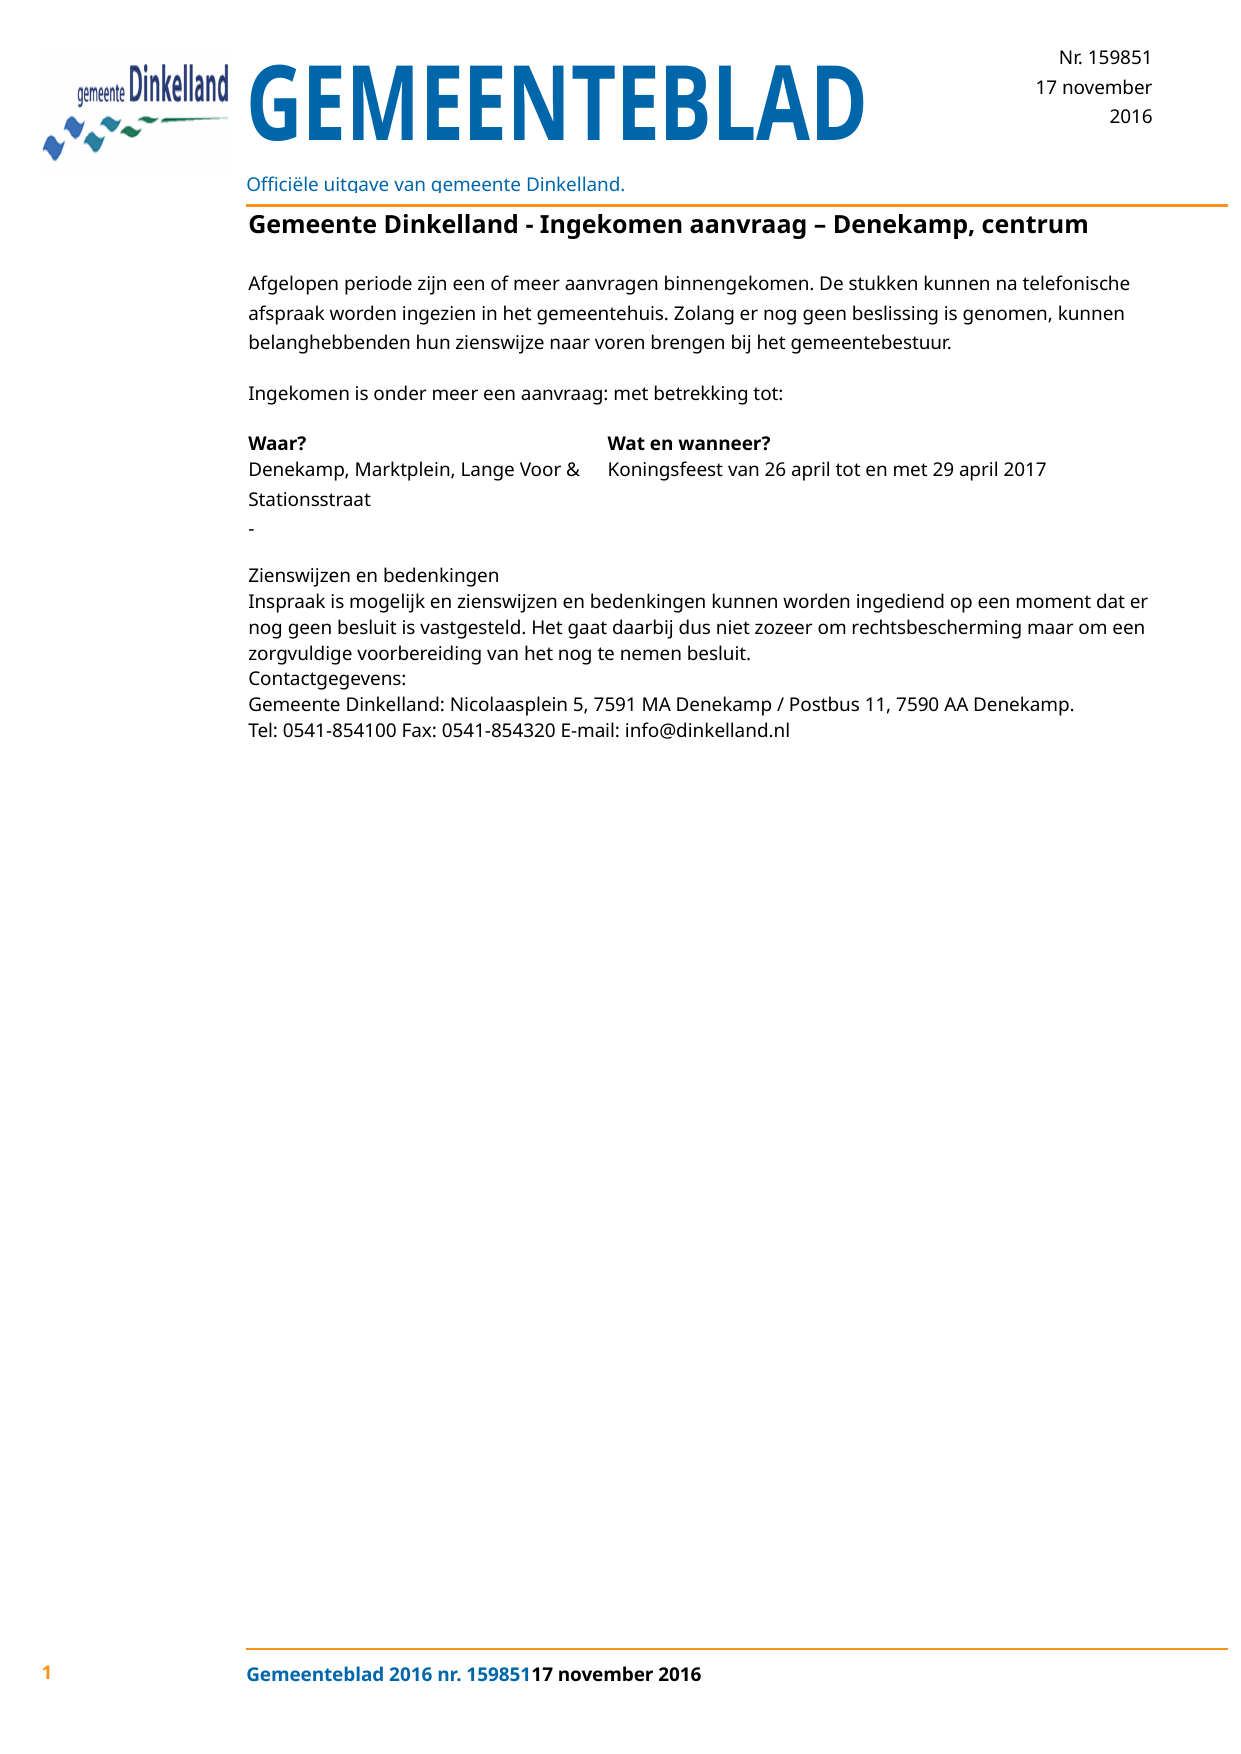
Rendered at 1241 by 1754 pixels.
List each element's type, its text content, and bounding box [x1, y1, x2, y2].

text Contactgegevens: [248, 665, 1152, 691]
text Afgelopen periode zijn een of meer aanvragen binnengekomen. De stukken kunnen na telefonische afspraak worden ingezien in het gemeentehuis. Zolang er nog geen beslissing is genomen, kunnen belanghebbenden hun zienswijze naar voren brengen bij het gemeentebestuur. [248, 270, 1152, 355]
text Ingekomen is onder meer een aanvraag: met betrekking tot: [248, 380, 1152, 406]
table_cell Denekamp, Marktplein, Lange Voor & Stationsstraat [248, 456, 607, 511]
text Gemeente Dinkelland - Ingekomen aanvraag – Denekamp, centrum [248, 207, 1152, 241]
text Inspraak is mogelijk en zienswijzen en bedenkingen kunnen worden ingediend op een moment dat er nog geen besluit is vastgesteld. Het gaat daarbij dus niet zozeer om rechtsbescherming maar om een zorgvuldige voorbereiding van het nog te nemen besluit. [248, 588, 1152, 665]
table_cell Koningsfeest van 26 april tot en met 29 april 2017 [608, 456, 1152, 511]
text Gemeente Dinkelland: Nicolaasplein 5, 7591 MA Denekamp / Postbus 11, 7590 AA Denekamp. [248, 691, 1152, 717]
text Zienswijzen en bedenkingen [248, 562, 1152, 588]
text Tel: 0541-854100 Fax: 0541-854320 E-mail: info@dinkelland.nl [248, 717, 1152, 743]
picture [41, 47, 231, 172]
table_header Waar? [248, 430, 607, 456]
text - [248, 515, 1152, 540]
table_header Wat en wanneer? [608, 430, 1152, 456]
